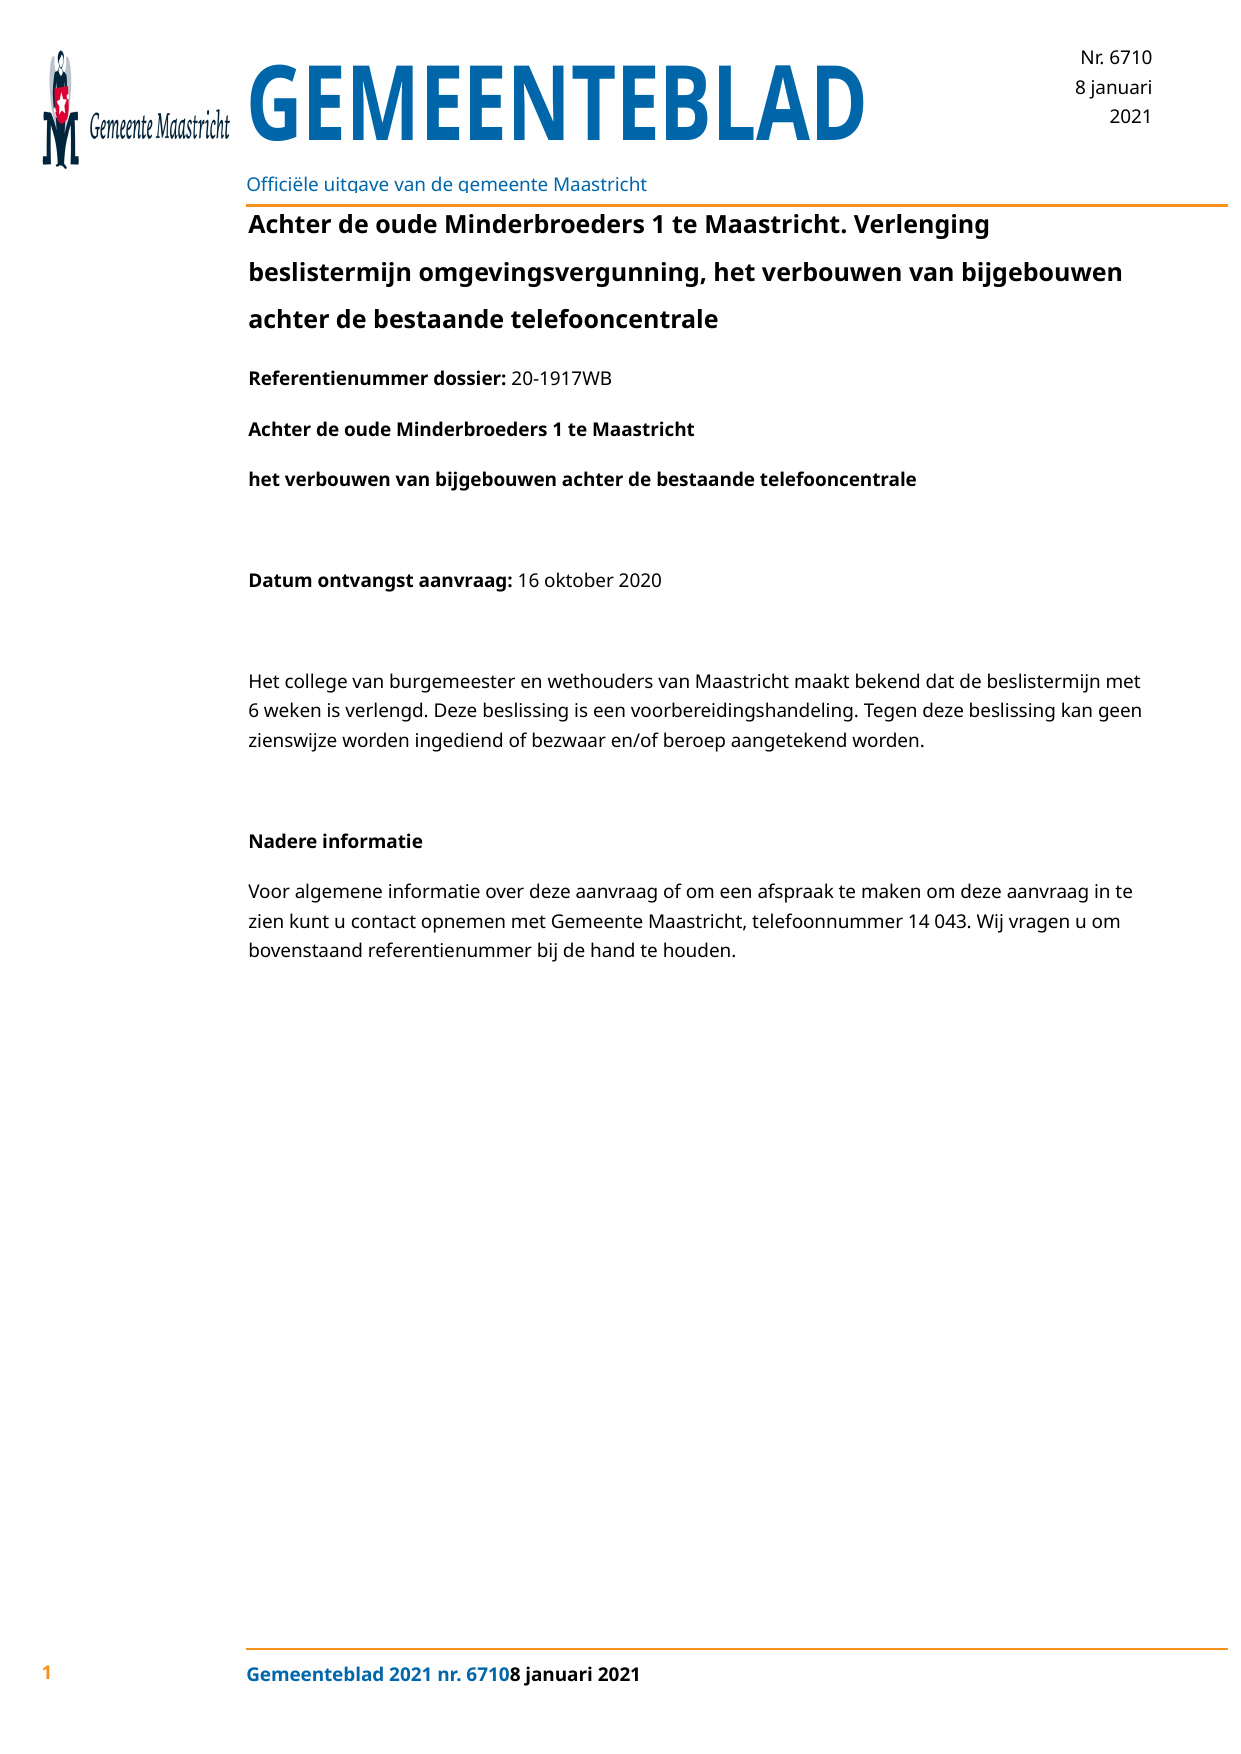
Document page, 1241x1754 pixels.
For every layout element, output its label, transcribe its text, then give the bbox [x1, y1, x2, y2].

picture [41, 47, 231, 172]
text Achter de oude Minderbroeders 1 te Maastricht. Verlenging beslistermijn omgevingsvergunning, het verbouwen van bijgebouwen achter de bestaande telefooncentrale [248, 207, 1152, 336]
text Nadere informatie [248, 828, 1152, 854]
text Achter de oude Minderbroeders 1 te Maastricht [248, 416, 1152, 442]
text Referentienummer dossier: 20-1917WB [248, 366, 1152, 391]
text Voor algemene informatie over deze aanvraag of om een afspraak te maken om deze aanvraag in te zien kunt u contact opnemen met Gemeente Maastricht, telefoonnummer 14 043. Wij vragen u om bovenstaand referentienummer bij de hand te houden. [248, 878, 1152, 963]
text Het college van burgemeester en wethouders van Maastricht maakt bekend dat de beslistermijn met 6 weken is verlengd. Deze beslissing is een voorbereidingshandeling. Tegen deze beslissing kan geen zienswijze worden ingediend of bezwaar en/of beroep aangetekend worden. [248, 668, 1152, 753]
text het verbouwen van bijgebouwen achter de bestaande telefooncentrale [248, 466, 1152, 492]
text Datum ontvangst aanvraag: 16 oktober 2020 [248, 567, 1152, 593]
